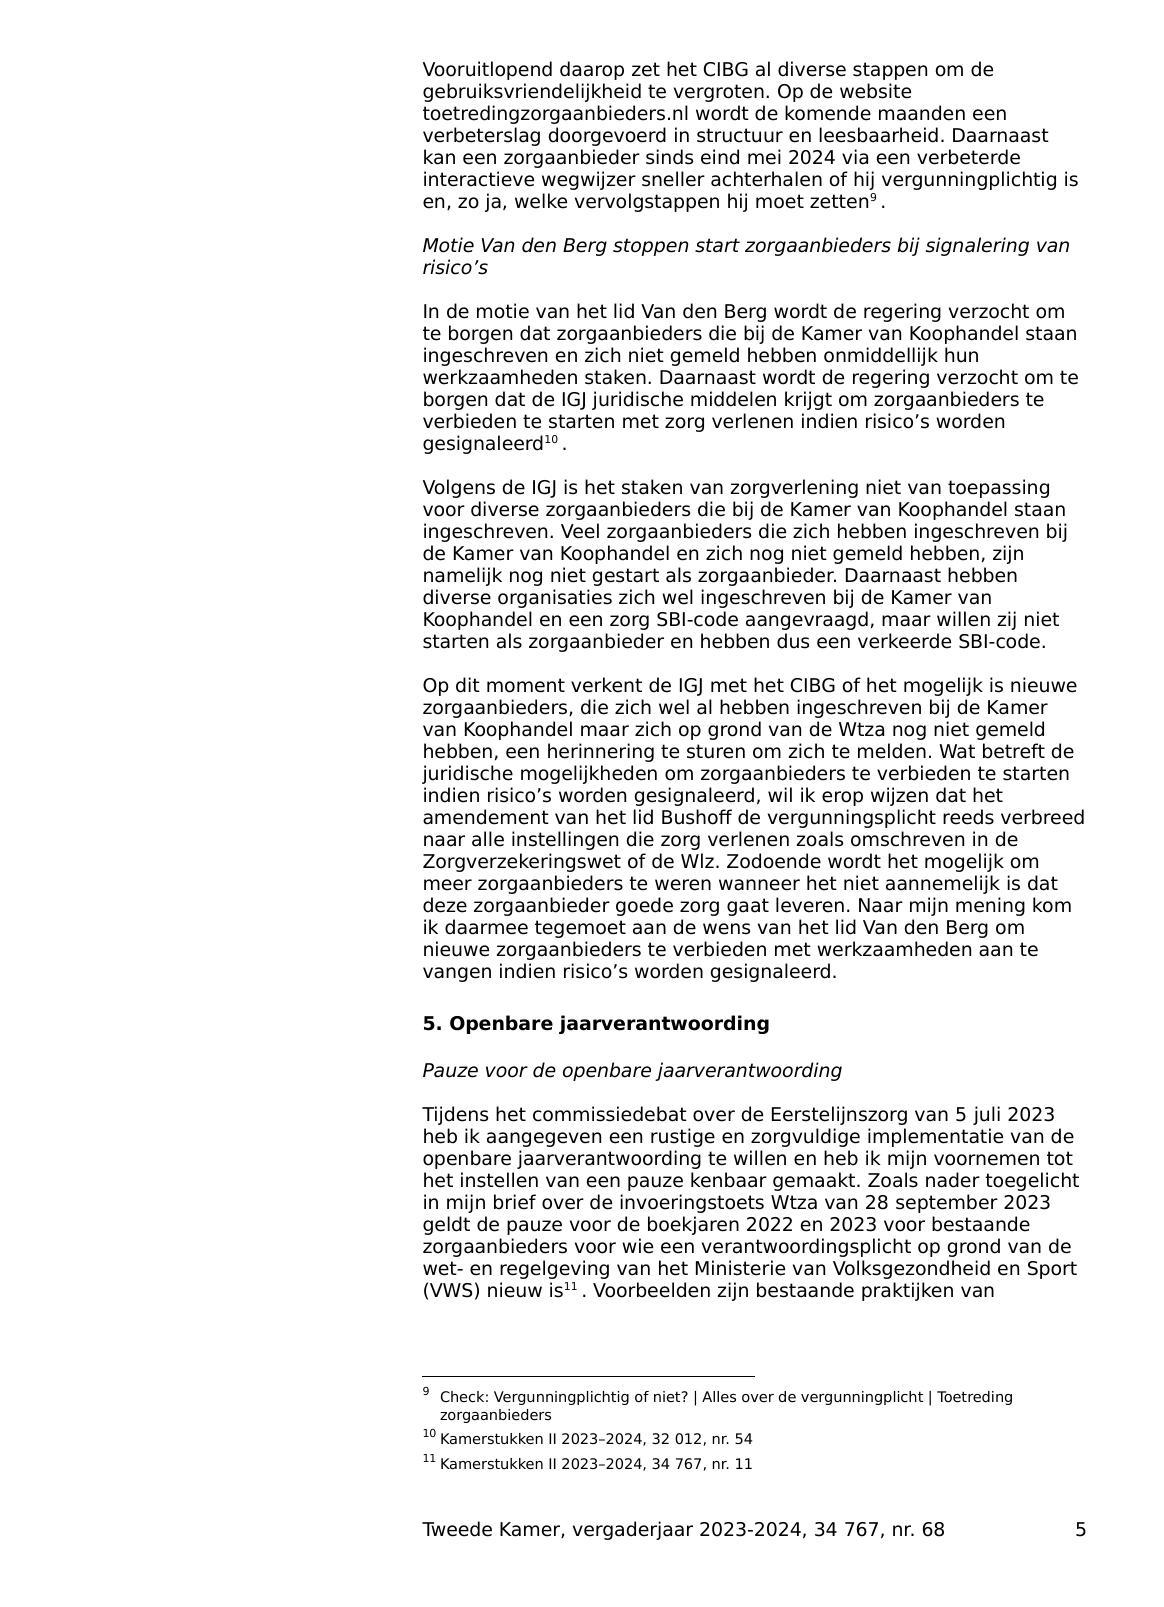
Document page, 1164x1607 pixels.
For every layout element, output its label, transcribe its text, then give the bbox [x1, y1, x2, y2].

text Kamerstukken II 2023–2024, 32 012, nr. 54 [422, 1427, 1087, 1449]
text Op dit moment verkent de IGJ met het CIBG of het mogelijk is nieuwe zorgaanbieders, die zich wel al hebben ingeschreven bij de Kamer van Koophandel maar zich op grond van de Wtza nog niet gemeld hebben, een herinnering te sturen om zich te melden. Wat betreft de juridische mogelijkheden om zorgaanbieders te verbieden te starten indien risico’s worden gesignaleerd, wil ik erop wijzen dat het amendement van het lid Bushoff de vergunningsplicht reeds verbreed naar alle instellingen die zorg verlenen zoals omschreven in de Zorgverzekeringswet of de Wlz. Zodoende wordt het mogelijk om meer zorgaanbieders te weren wanneer het niet aannemelijk is dat deze zorgaanbieder goede zorg gaat leveren. Naar mijn mening kom ik daarmee tegemoet aan de wens van het lid Van den Berg om nieuwe zorgaanbieders te verbieden met werkzaamheden aan te vangen indien risico’s worden gesignaleerd. [422, 675, 1087, 983]
text Kamerstukken II 2023–2024, 34 767, nr. 11 [422, 1452, 1087, 1474]
subtitle Motie Van den Berg stoppen start zorgaanbieders bij signalering van risico’s [422, 235, 1087, 279]
text Check: Vergunningplichtig of niet? | Alles over de vergunningplicht | Toetreding zorgaanbieders [422, 1385, 1087, 1424]
text Volgens de IGJ is het staken van zorgverlening niet van toepassing voor diverse zorgaanbieders die bij de Kamer van Koophandel staan ingeschreven. Veel zorgaanbieders die zich hebben ingeschreven bij de Kamer van Koophandel en zich nog niet gemeld hebben, zijn namelijk nog niet gestart als zorgaanbieder. Daarnaast hebben diverse organisaties zich wel ingeschreven bij de Kamer van Koophandel en een zorg SBI-code aangevraagd, maar willen zij niet starten als zorgaanbieder en hebben dus een verkeerde SBI-code. [422, 477, 1087, 653]
text Tijdens het commissiedebat over de Eerstelijnszorg van 5 juli 2023 heb ik aangegeven een rustige en zorgvuldige implementatie van de openbare jaarverantwoording te willen en heb ik mijn voornemen tot het instellen van een pauze kenbaar gemaakt. Zoals nader toegelicht in mijn brief over de invoeringstoets Wtza van 28 september 2023 geldt de pauze voor de boekjaren 2022 en 2023 voor bestaande zorgaanbieders voor wie een verantwoordingsplicht op grond van de wet- en regelgeving van het Ministerie van Volksgezondheid en Sport (VWS) nieuw is. Voorbeelden zijn bestaande praktijken van [422, 1104, 1087, 1302]
subtitle Pauze voor de openbare jaarverantwoording [422, 1060, 1087, 1082]
text Vooruitlopend daarop zet het CIBG al diverse stappen om de gebruiksvriendelijkheid te vergroten. Op de website toetredingzorgaanbieders.nl wordt de komende maanden een verbeterslag doorgevoerd in structuur en leesbaarheid. Daarnaast kan een zorgaanbieder sinds eind mei 2024 via een verbeterde interactieve wegwijzer sneller achterhalen of hij vergunningplichtig is en, zo ja, welke vervolgstappen hij moet zetten. [422, 59, 1087, 213]
subtitle 5. Openbare jaarverantwoording [422, 1013, 1087, 1035]
text In de motie van het lid Van den Berg wordt de regering verzocht om te borgen dat zorgaanbieders die bij de Kamer van Koophandel staan ingeschreven en zich niet gemeld hebben onmiddellijk hun werkzaamheden staken. Daarnaast wordt de regering verzocht om te borgen dat de IGJ juridische middelen krijgt om zorgaanbieders te verbieden te starten met zorg verlenen indien risico’s worden gesignaleerd. [422, 301, 1087, 455]
